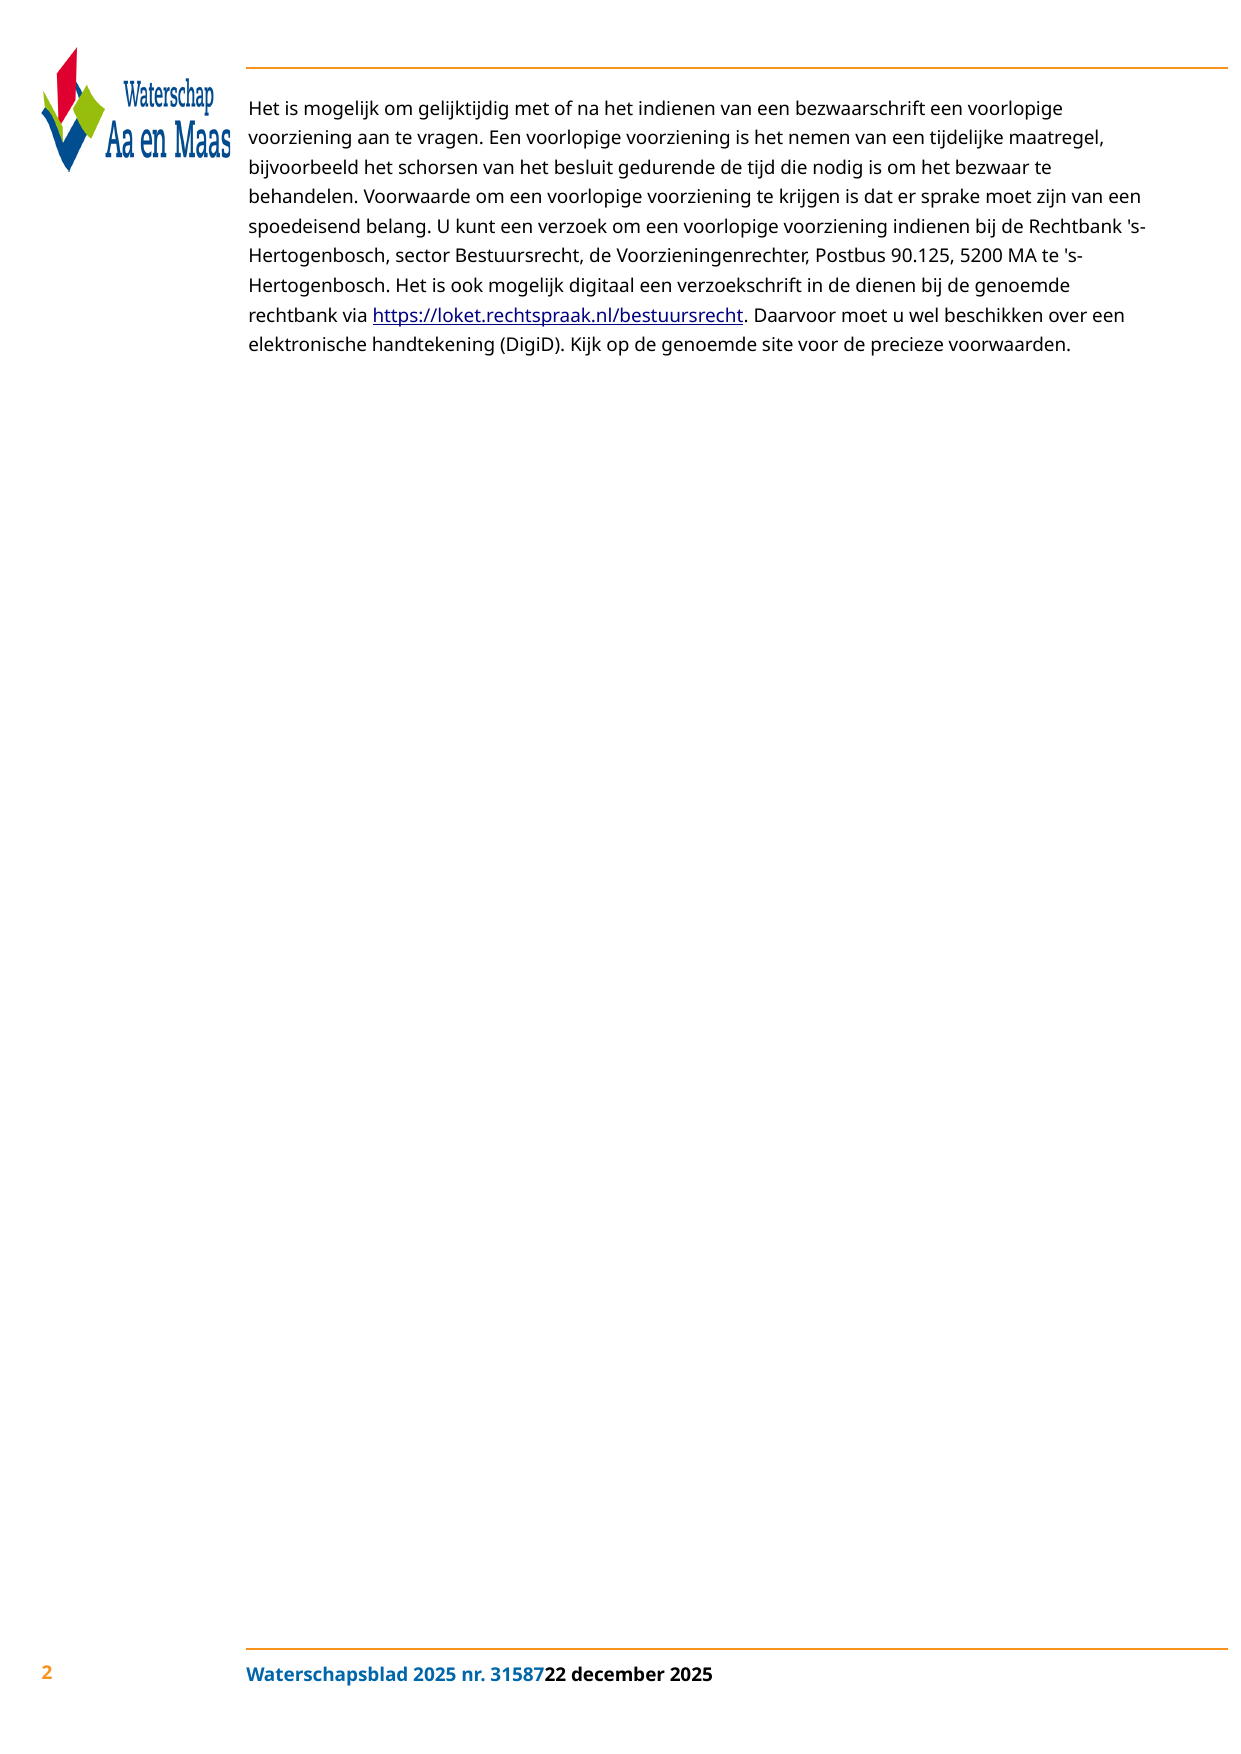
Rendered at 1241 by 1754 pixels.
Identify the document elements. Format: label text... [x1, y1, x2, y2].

picture [41, 47, 231, 172]
text Het is mogelijk om gelijktijdig met of na het indienen van een bezwaarschrift een voorlopige voorziening aan te vragen. Een voorlopige voorziening is het nemen van een tijdelijke maatregel, bijvoorbeeld het schorsen van het besluit gedurende de tijd die nodig is om het bezwaar te behandelen. Voorwaarde om een voorlopige voorziening te krijgen is dat er sprake moet zijn van een spoedeisend belang. U kunt een verzoek om een voorlopige voorziening indienen bij de Rechtbank 's-Hertogenbosch, sector Bestuursrecht, de Voorzieningenrechter, Postbus 90.125, 5200 MA te 's-Hertogenbosch. Het is ook mogelijk digitaal een verzoekschrift in de dienen bij de genoemde rechtbank via https://loket.rechtspraak.nl/bestuursrecht. Daarvoor moet u wel beschikken over een elektronische handtekening (DigiD). Kijk op de genoemde site voor de precieze voorwaarden. [248, 95, 1152, 357]
